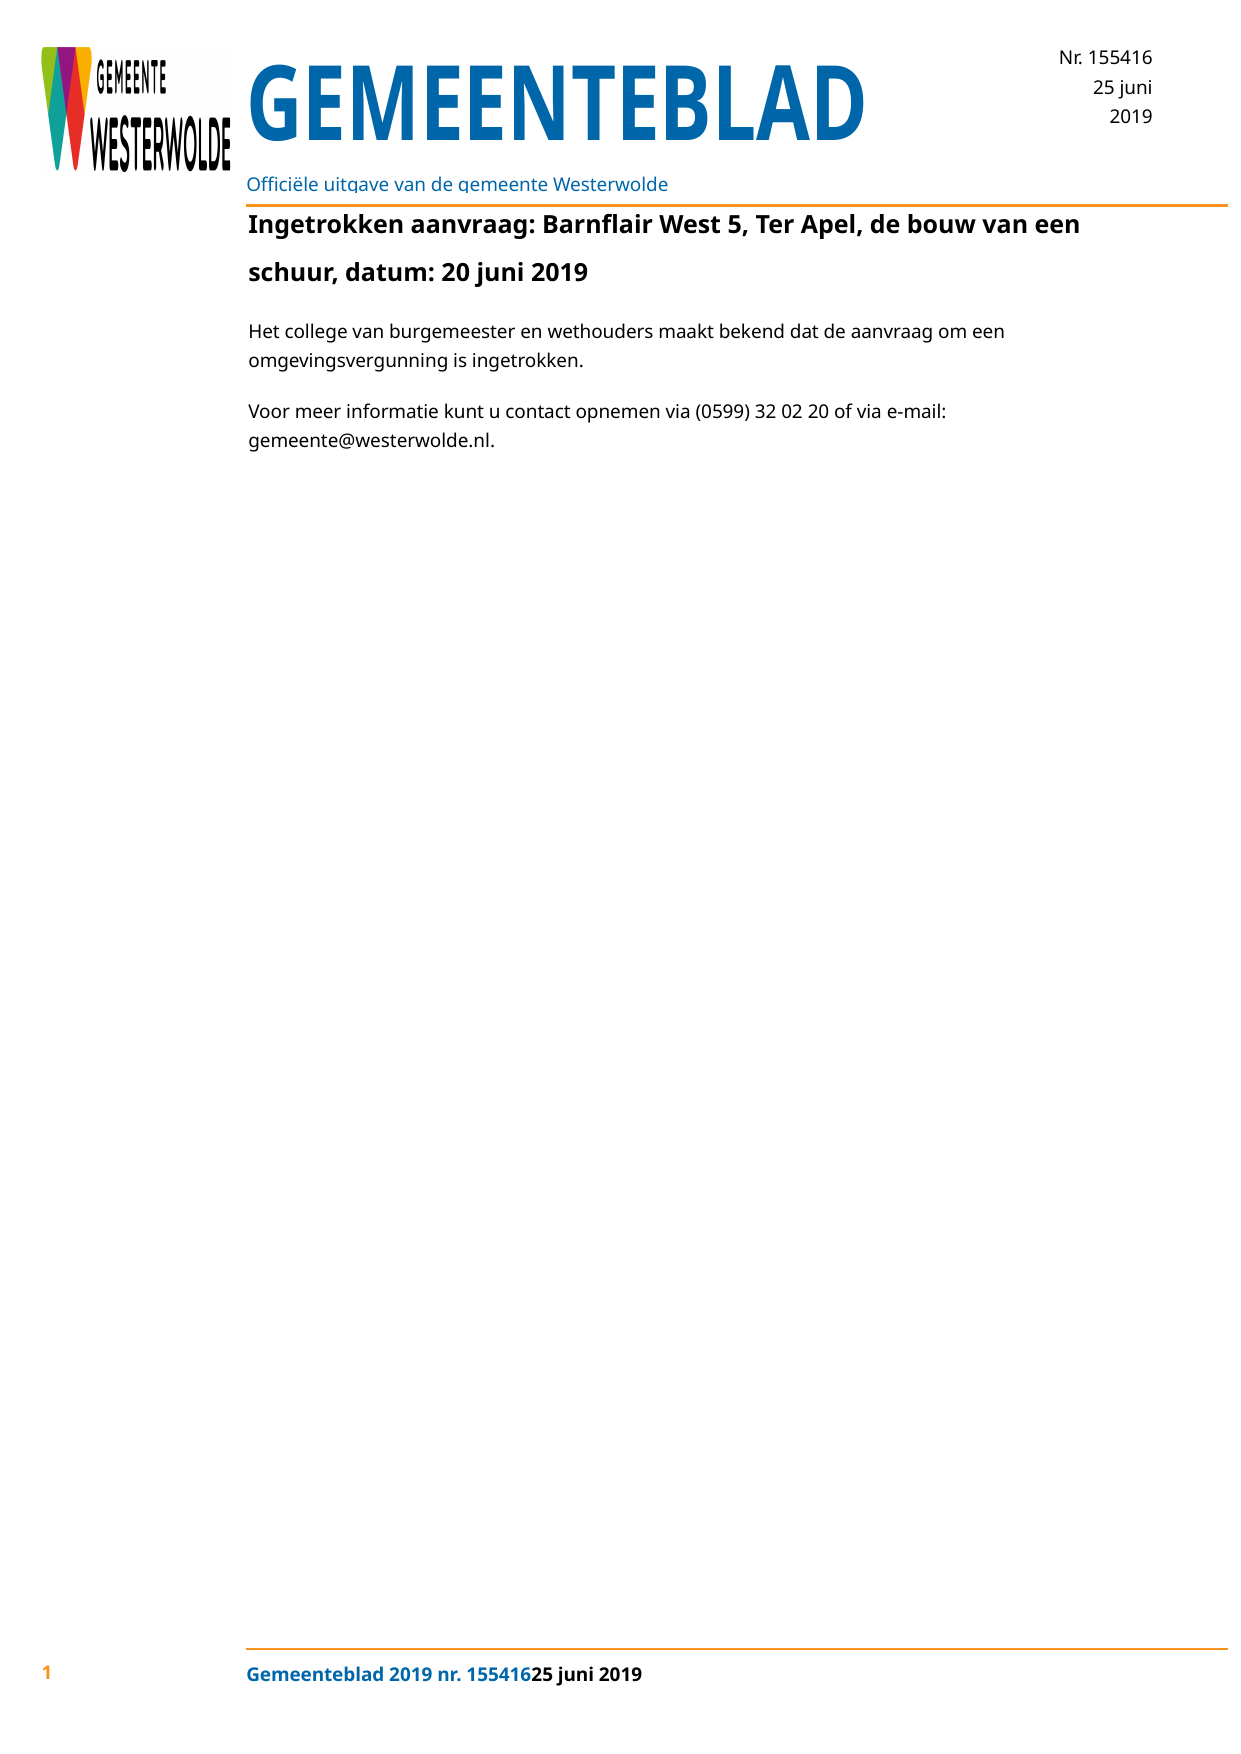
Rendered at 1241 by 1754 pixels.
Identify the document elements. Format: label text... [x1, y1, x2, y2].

text Voor meer informatie kunt u contact opnemen via (0599) 32 02 20 of via e-mail: gemeente@westerwolde.nl. [248, 398, 1152, 453]
text Ingetrokken aanvraag: Barnflair West 5, Ter Apel, de bouw van een schuur, datum: 20 juni 2019 [248, 207, 1152, 288]
text Het college van burgemeester en wethouders maakt bekend dat de aanvraag om een omgevingsvergunning is ingetrokken. [248, 318, 1152, 373]
picture [41, 47, 231, 172]
